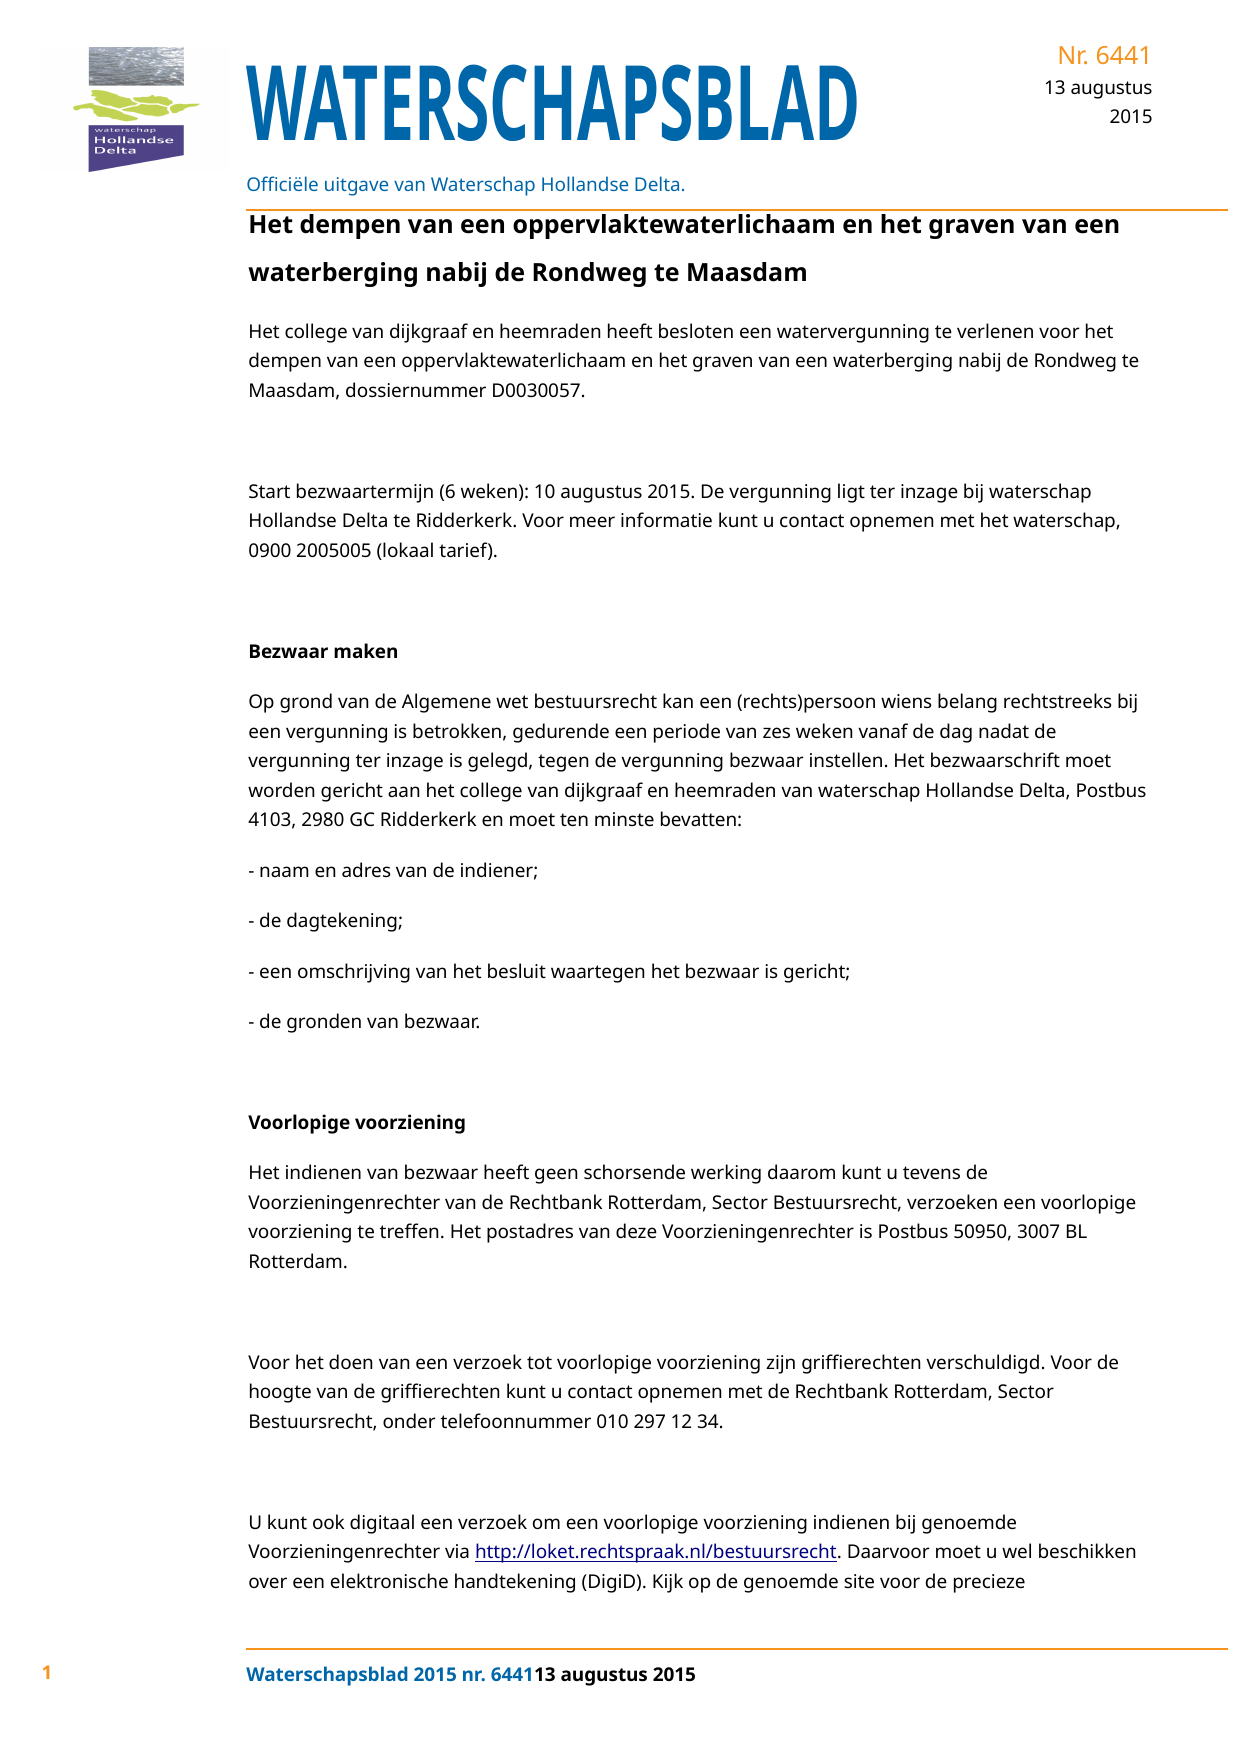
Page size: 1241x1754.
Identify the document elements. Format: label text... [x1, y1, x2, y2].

text - de dagtekening; [248, 907, 1152, 933]
text Voorlopige voorziening [248, 1109, 1152, 1135]
text Het college van dijkgraaf en heemraden heeft besloten een watervergunning te verlenen voor het dempen van een oppervlaktewaterlichaam en het graven van een waterberging nabij de Rondweg te Maasdam, dossiernummer D0030057. [248, 318, 1152, 403]
picture [41, 47, 231, 172]
text Bezwaar maken [248, 638, 1152, 664]
text Het dempen van een oppervlaktewaterlichaam en het graven van een waterberging nabij de Rondweg te Maasdam [248, 211, 1152, 288]
text Voor het doen van een verzoek tot voorlopige voorziening zijn griffierechten verschuldigd. Voor de hoogte van de griffierechten kunt u contact opnemen met de Rechtbank Rotterdam, Sector Bestuursrecht, onder telefoonnummer 010 297 12 34. [248, 1349, 1152, 1434]
text U kunt ook digitaal een verzoek om een voorlopige voorziening indienen bij genoemde Voorzieningenrechter via http://loket.rechtspraak.nl/bestuursrecht. Daarvoor moet u wel beschikken over een elektronische handtekening (DigiD). Kijk op de genoemde site voor de precieze [248, 1509, 1152, 1594]
text Op grond van de Algemene wet bestuursrecht kan een (rechts)persoon wiens belang rechtstreeks bij een vergunning is betrokken, gedurende een periode van zes weken vanaf de dag nadat de vergunning ter inzage is gelegd, tegen de vergunning bezwaar instellen. Het bezwaarschrift moet worden gericht aan het college van dijkgraaf en heemraden van waterschap Hollandse Delta, Postbus 4103, 2980 GC Ridderkerk en moet ten minste bevatten: [248, 688, 1152, 832]
text - een omschrijving van het besluit waartegen het bezwaar is gericht; [248, 958, 1152, 984]
text - naam en adres van de indiener; [248, 857, 1152, 883]
text Het indienen van bezwaar heeft geen schorsende werking daarom kunt u tevens de Voorzieningenrechter van de Rechtbank Rotterdam, Sector Bestuursrecht, verzoeken een voorlopige voorziening te treffen. Het postadres van deze Voorzieningenrechter is Postbus 50950, 3007 BL Rotterdam. [248, 1159, 1152, 1274]
text - de gronden van bezwaar. [248, 1008, 1152, 1034]
text Start bezwaartermijn (6 weken): 10 augustus 2015. De vergunning ligt ter inzage bij waterschap Hollandse Delta te Ridderkerk. Voor meer informatie kunt u contact opnemen met het waterschap, 0900 2005005 (lokaal tarief). [248, 478, 1152, 563]
